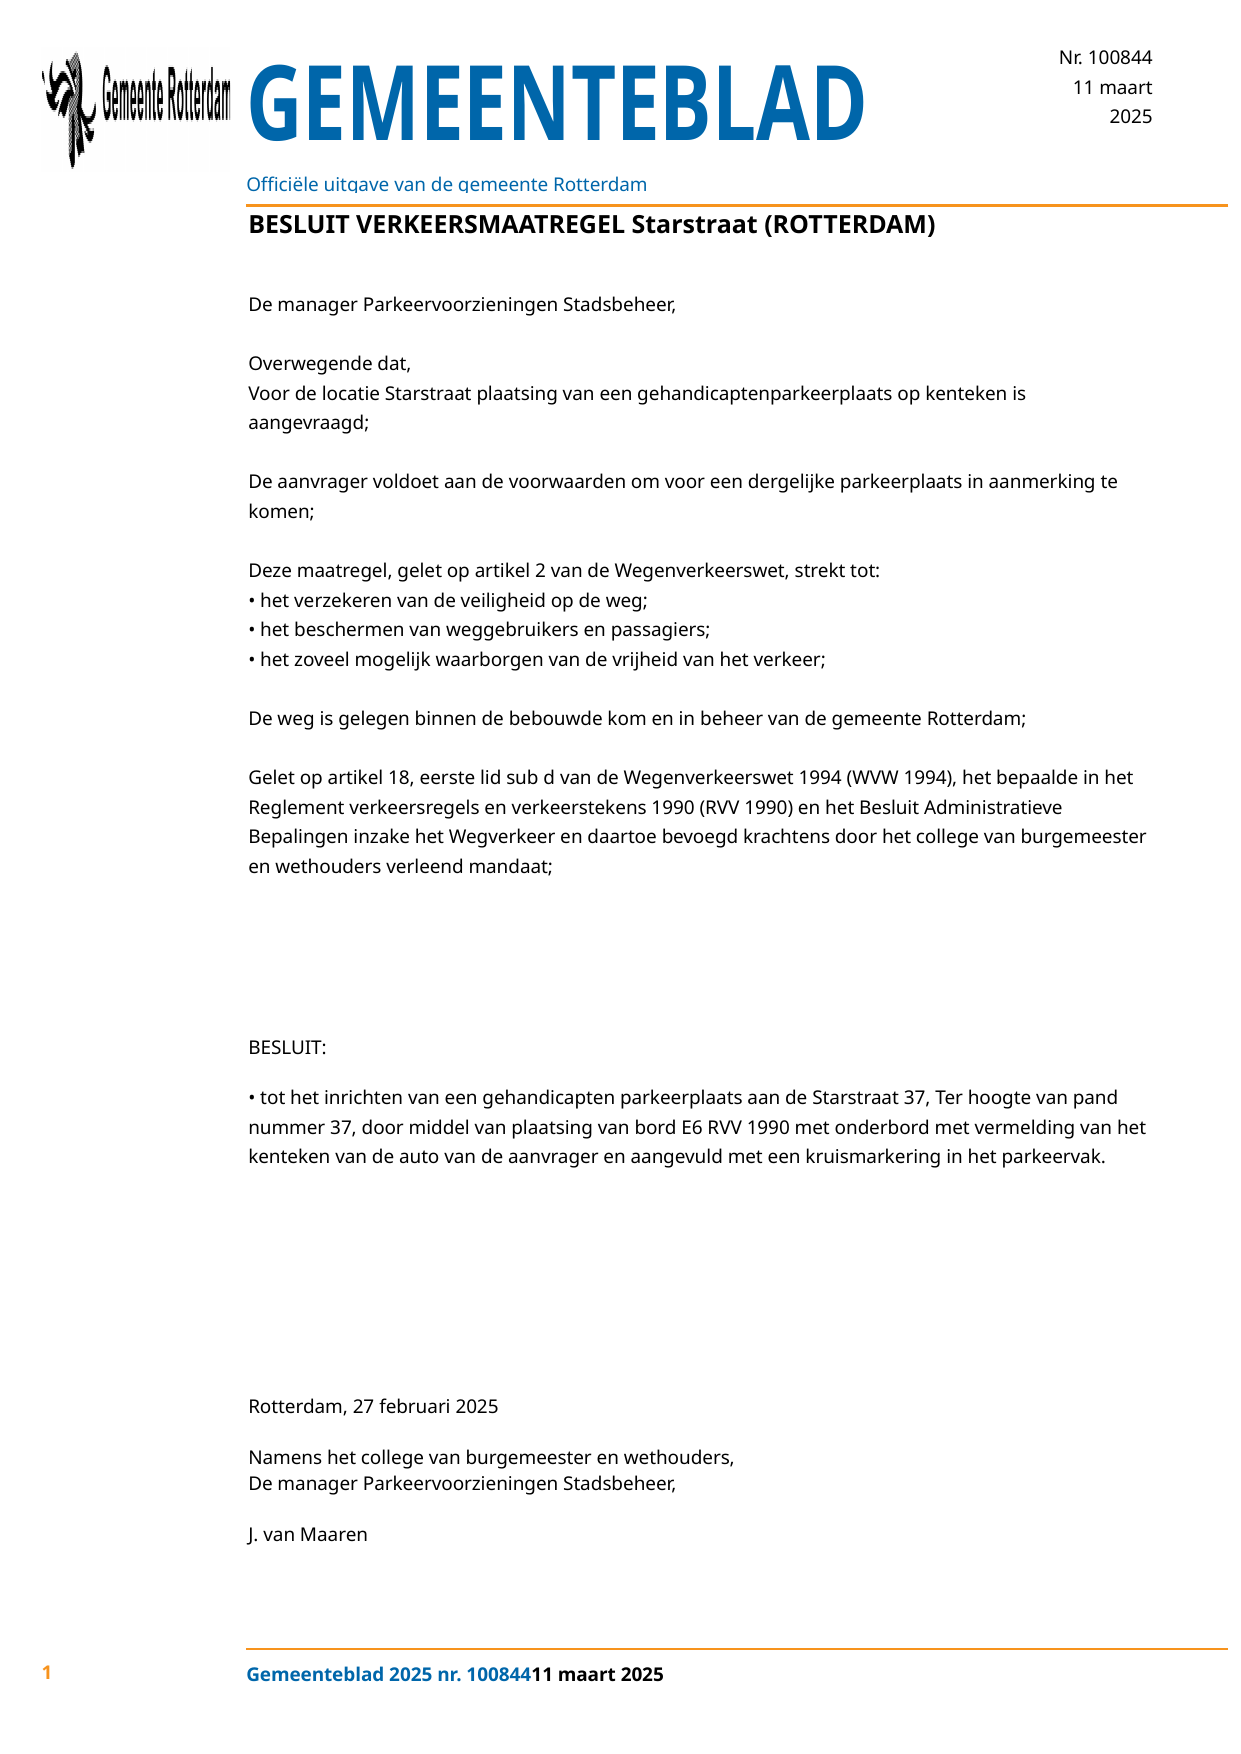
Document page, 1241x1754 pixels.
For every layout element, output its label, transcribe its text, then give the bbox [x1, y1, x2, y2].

text Rotterdam, 27 februari 2025 [248, 1393, 1152, 1419]
text Voor de locatie Starstraat plaatsing van een gehandicaptenparkeerplaats op kenteken is aangevraagd; [248, 380, 1152, 435]
text Deze maatregel, gelet op artikel 2 van de Wegenverkeerswet, strekt tot: [248, 557, 1152, 583]
text De manager Parkeervoorzieningen Stadsbeheer, [248, 291, 1152, 317]
text • het beschermen van weggebruikers en passagiers; [248, 616, 1152, 642]
text De manager Parkeervoorzieningen Stadsbeheer, [248, 1470, 1152, 1496]
text BESLUIT: [248, 1034, 1152, 1060]
text • het zoveel mogelijk waarborgen van de vrijheid van het verkeer; [248, 646, 1152, 672]
text • tot het inrichten van een gehandicapten parkeerplaats aan de Starstraat 37, Ter hoogte van pand nummer 37, door middel van plaatsing van bord E6 RVV 1990 met onderbord met vermelding van het kenteken van de auto van de aanvrager en aangevuld met een kruismarkering in het parkeervak. [248, 1084, 1152, 1169]
text Gelet op artikel 18, eerste lid sub d van de Wegenverkeerswet 1994 (WVW 1994), het bepaalde in het Reglement verkeersregels en verkeerstekens 1990 (RVV 1990) en het Besluit Administratieve Bepalingen inzake het Wegverkeer en daartoe bevoegd krachtens door het college van burgemeester en wethouders verleend mandaat; [248, 764, 1152, 879]
text J. van Maaren [248, 1522, 1152, 1547]
text De weg is gelegen binnen de bebouwde kom en in beheer van de gemeente Rotterdam; [248, 705, 1152, 731]
text • het verzekeren van de veiligheid op de weg; [248, 587, 1152, 613]
text Namens het college van burgemeester en wethouders, [248, 1444, 1152, 1470]
text BESLUIT VERKEERSMAATREGEL Starstraat (ROTTERDAM) [248, 207, 1152, 241]
picture [41, 47, 231, 172]
text Overwegende dat, [248, 350, 1152, 376]
text De aanvrager voldoet aan de voorwaarden om voor een dergelijke parkeerplaats in aanmerking te komen; [248, 468, 1152, 524]
